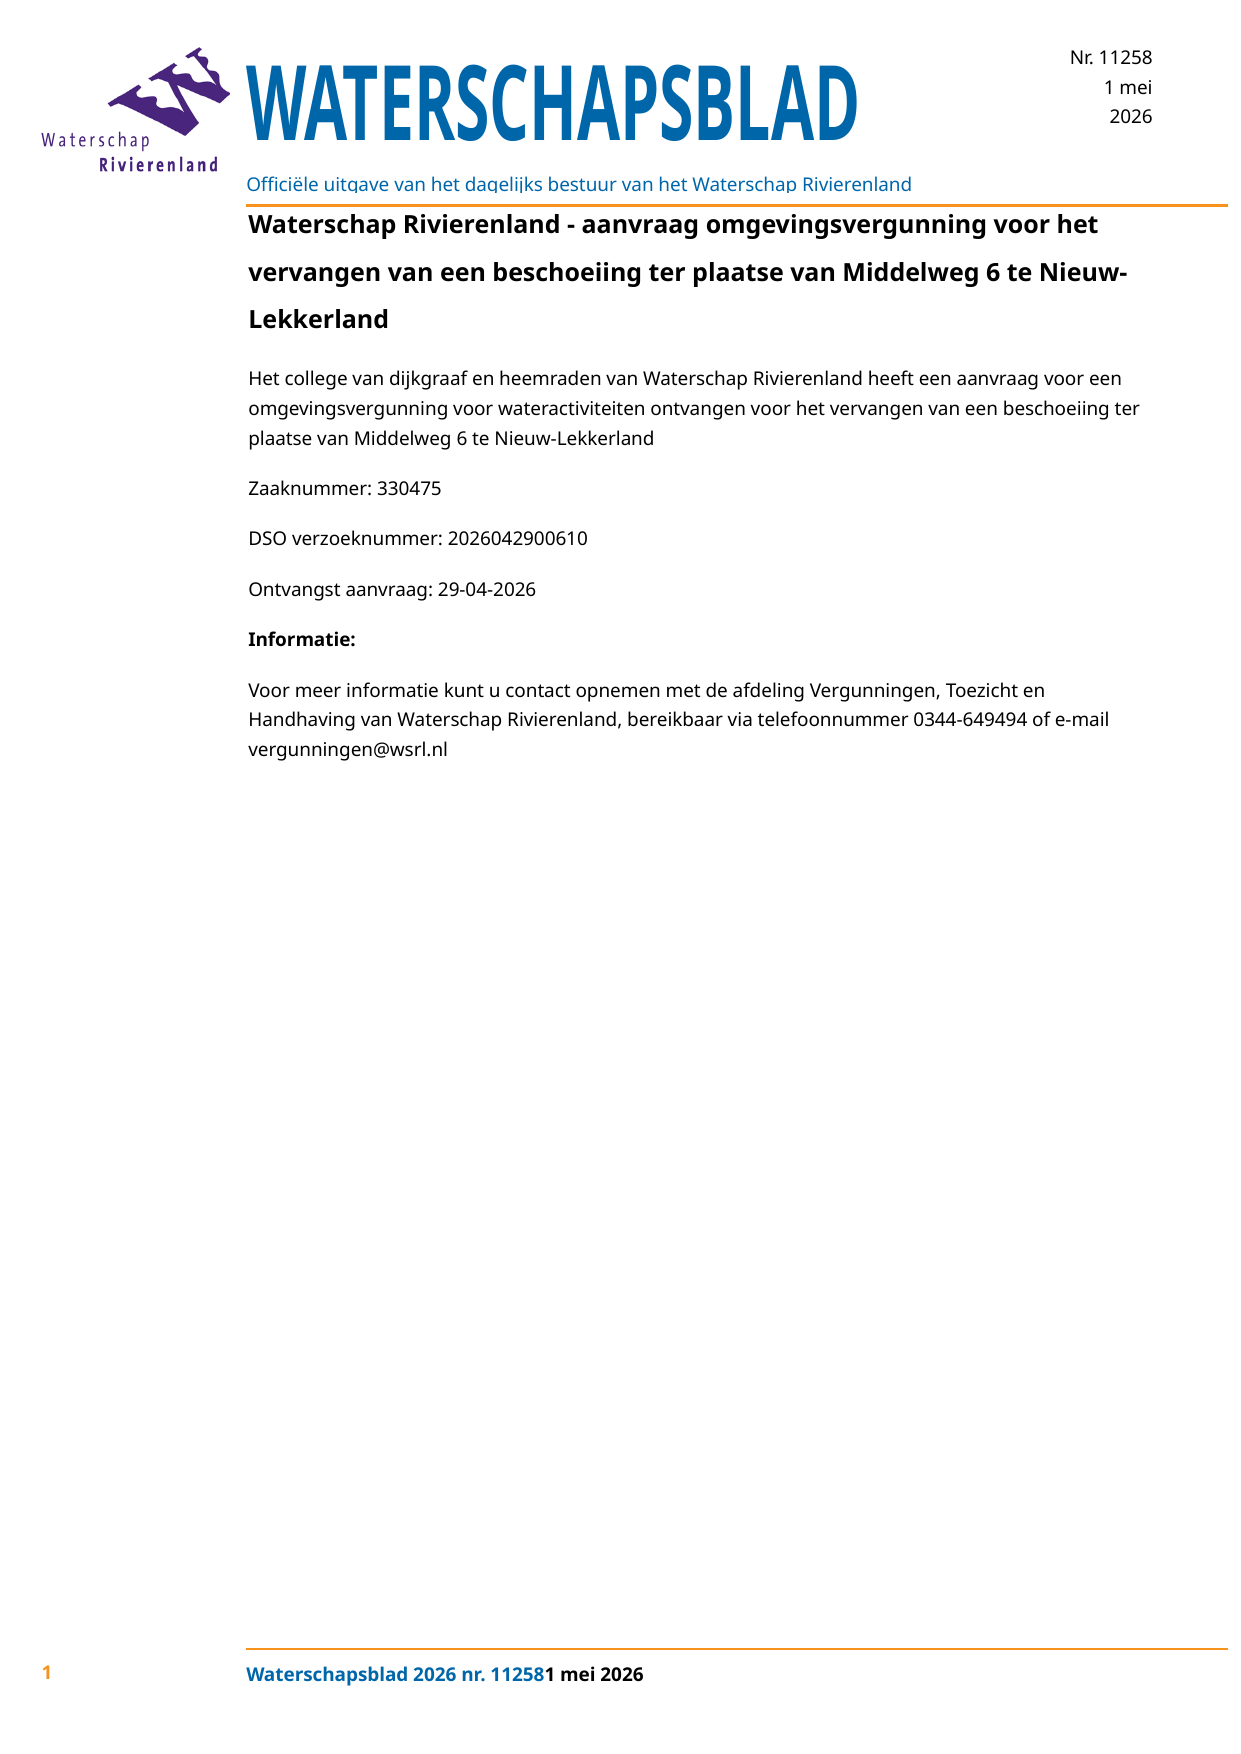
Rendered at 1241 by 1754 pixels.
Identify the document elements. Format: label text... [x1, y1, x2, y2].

text Voor meer informatie kunt u contact opnemen met de afdeling Vergunningen, Toezicht en Handhaving van Waterschap Rivierenland, bereikbaar via telefoonnummer 0344-649494 of e-mail vergunningen@wsrl.nl [248, 677, 1152, 762]
text DSO verzoeknummer: 2026042900610 [248, 526, 1152, 551]
text Informatie: [248, 626, 1152, 652]
text Zaaknummer: 330475 [248, 475, 1152, 501]
text Het college van dijkgraaf en heemraden van Waterschap Rivierenland heeft een aanvraag voor een omgevingsvergunning voor wateractiviteiten ontvangen voor het vervangen van een beschoeiing ter plaatse van Middelweg 6 te Nieuw-Lekkerland [248, 366, 1152, 450]
text Waterschap Rivierenland - aanvraag omgevingsvergunning voor het vervangen van een beschoeiing ter plaatse van Middelweg 6 te Nieuw-Lekkerland [248, 207, 1152, 336]
picture [41, 47, 231, 172]
text Ontvangst aanvraag: 29-04-2026 [248, 576, 1152, 602]
